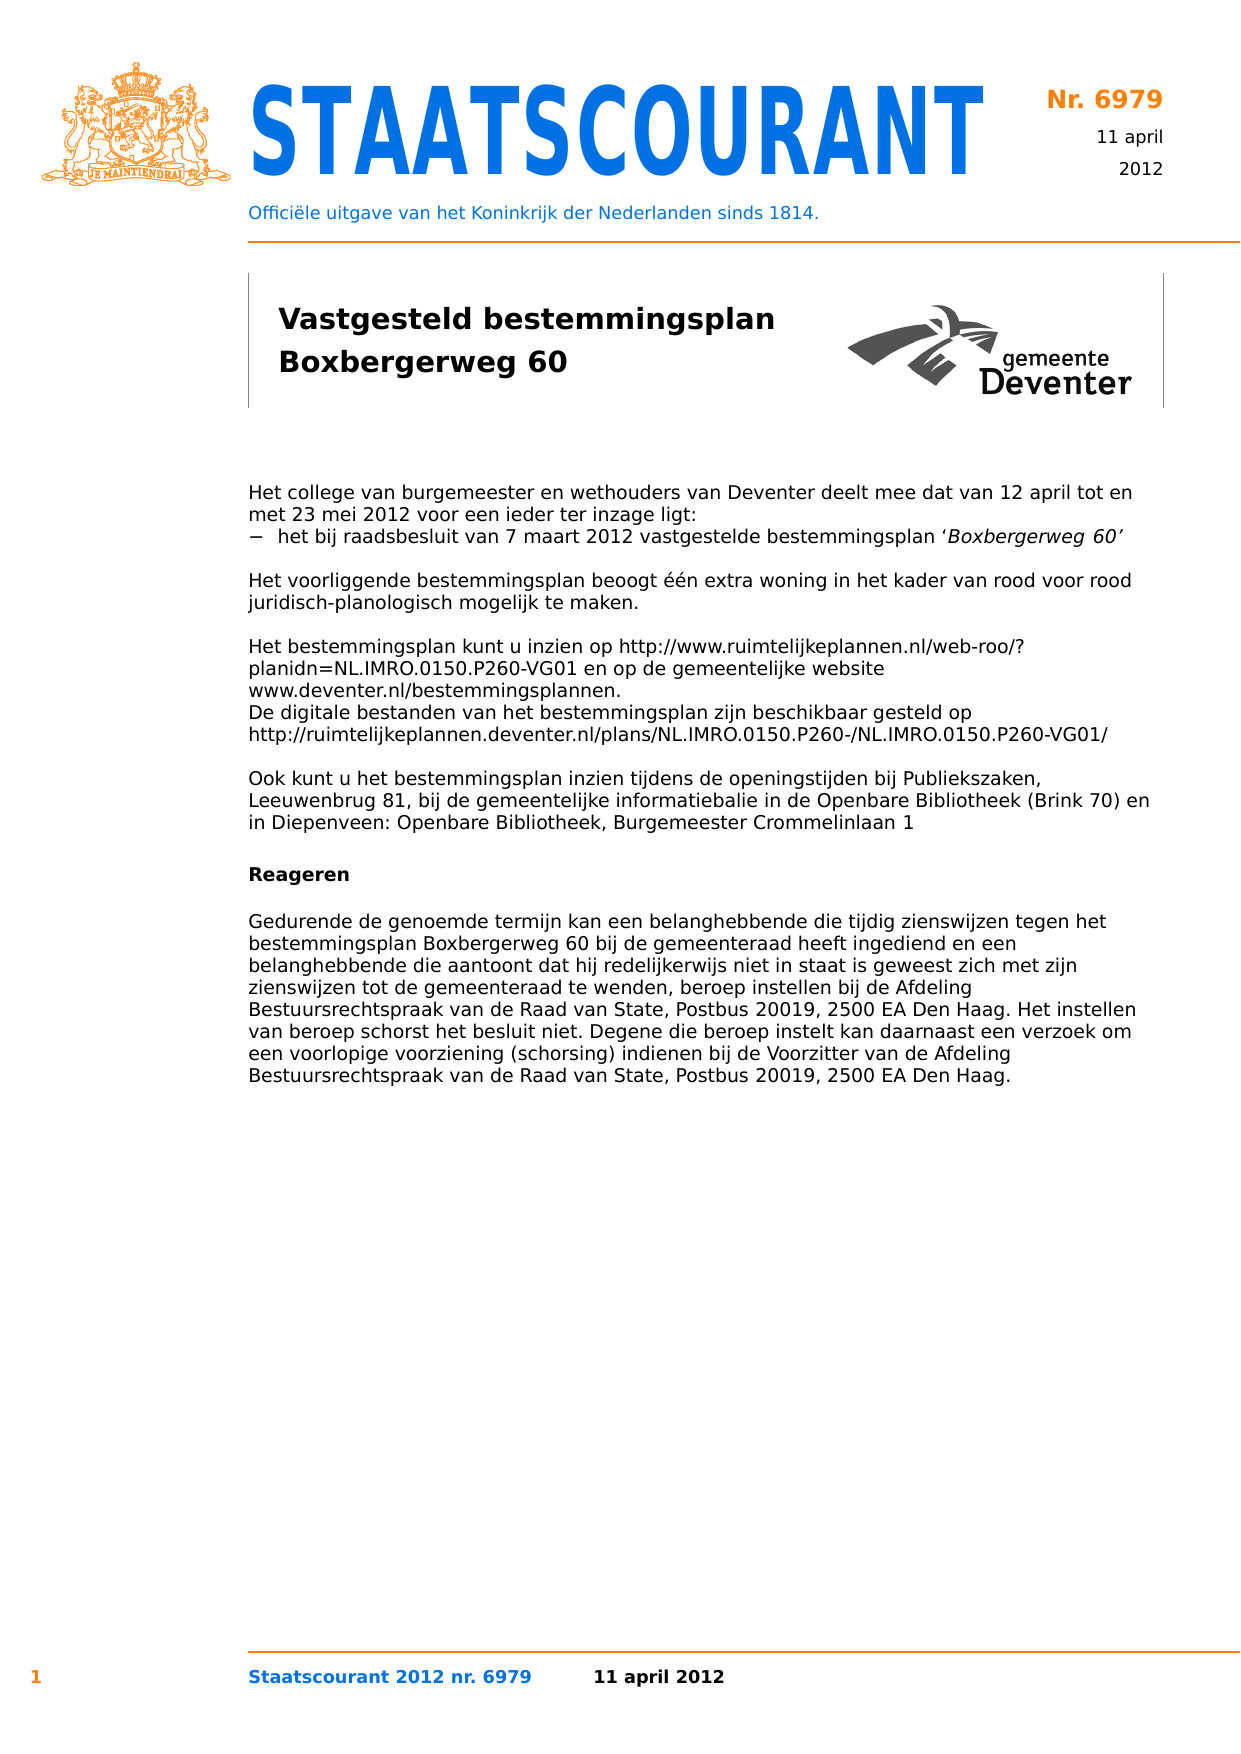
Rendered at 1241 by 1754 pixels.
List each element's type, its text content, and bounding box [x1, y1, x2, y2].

text − het bij raadsbesluit van 7 maart 2012 vastgestelde bestemmingsplan ‘Boxbergerweg 60’ [248, 526, 1163, 548]
text Het voorliggende bestemmingsplan beoogt één extra woning in het kader van rood voor rood juridisch-planologisch mogelijk te maken. [248, 570, 1163, 614]
picture [844, 302, 1134, 397]
table_cell Officiële uitgave van het Koninkrijk der Nederlanden sinds 1814. [248, 203, 1240, 241]
text Het bestemmingsplan kunt u inzien op http://www.ruimtelijkeplannen.nl/web-roo/?planidn=NL.IMRO.0150.P260-VG01 en op de gemeentelijke website www.deventer.nl/bestemmingsplannen. [248, 636, 1163, 702]
picture [41, 62, 231, 186]
table_cell 2012 [998, 153, 1240, 203]
table_header STAATSCOURANT [248, 62, 998, 203]
table_cell 11 april [998, 121, 1240, 153]
text De digitale bestanden van het bestemmingsplan zijn beschikbaar gesteld op http://ruimtelijkeplannen.deventer.nl/plans/NL.IMRO.0150.P260-/NL.IMRO.0150.P260-VG01/ [248, 702, 1163, 746]
table_header [25, 62, 248, 241]
text Ook kunt u het bestemmingsplan inzien tijdens de openingstijden bij Publiekszaken, Leeuwenbrug 81, bij de gemeentelijke informatiebalie in de Openbare Bibliotheek (Brink 70) en in Diepenveen: Openbare Bibliotheek, Burgemeester Crommelinlaan 1 [248, 768, 1163, 834]
subtitle Vastgesteld bestemmingsplan Boxbergerweg 60 [249, 273, 1163, 408]
text Het college van burgemeester en wethouders van Deventer deelt mee dat van 12 april tot en met 23 mei 2012 voor een ieder ter inzage ligt: [248, 482, 1163, 526]
table_header Nr. 6979 [998, 62, 1240, 121]
subtitle Reageren [248, 864, 1163, 886]
text Gedurende de genoemde termijn kan een belanghebbende die tijdig zienswijzen tegen het bestemmingsplan Boxbergerweg 60 bij de gemeenteraad heeft ingediend en een belanghebbende die aantoont dat hij redelijkerwijs niet in staat is geweest zich met zijn zienswijzen tot de gemeenteraad te wenden, beroep instellen bij de Afdeling Bestuursrechtspraak van de Raad van State, Postbus 20019, 2500 EA Den Haag. Het instellen van beroep schorst het besluit niet. Degene die beroep instelt kan daarnaast een verzoek om een voorlopige voorziening (schorsing) indienen bij de Voorzitter van de Afdeling Bestuursrechtspraak van de Raad van State, Postbus 20019, 2500 EA Den Haag. [248, 911, 1163, 1086]
